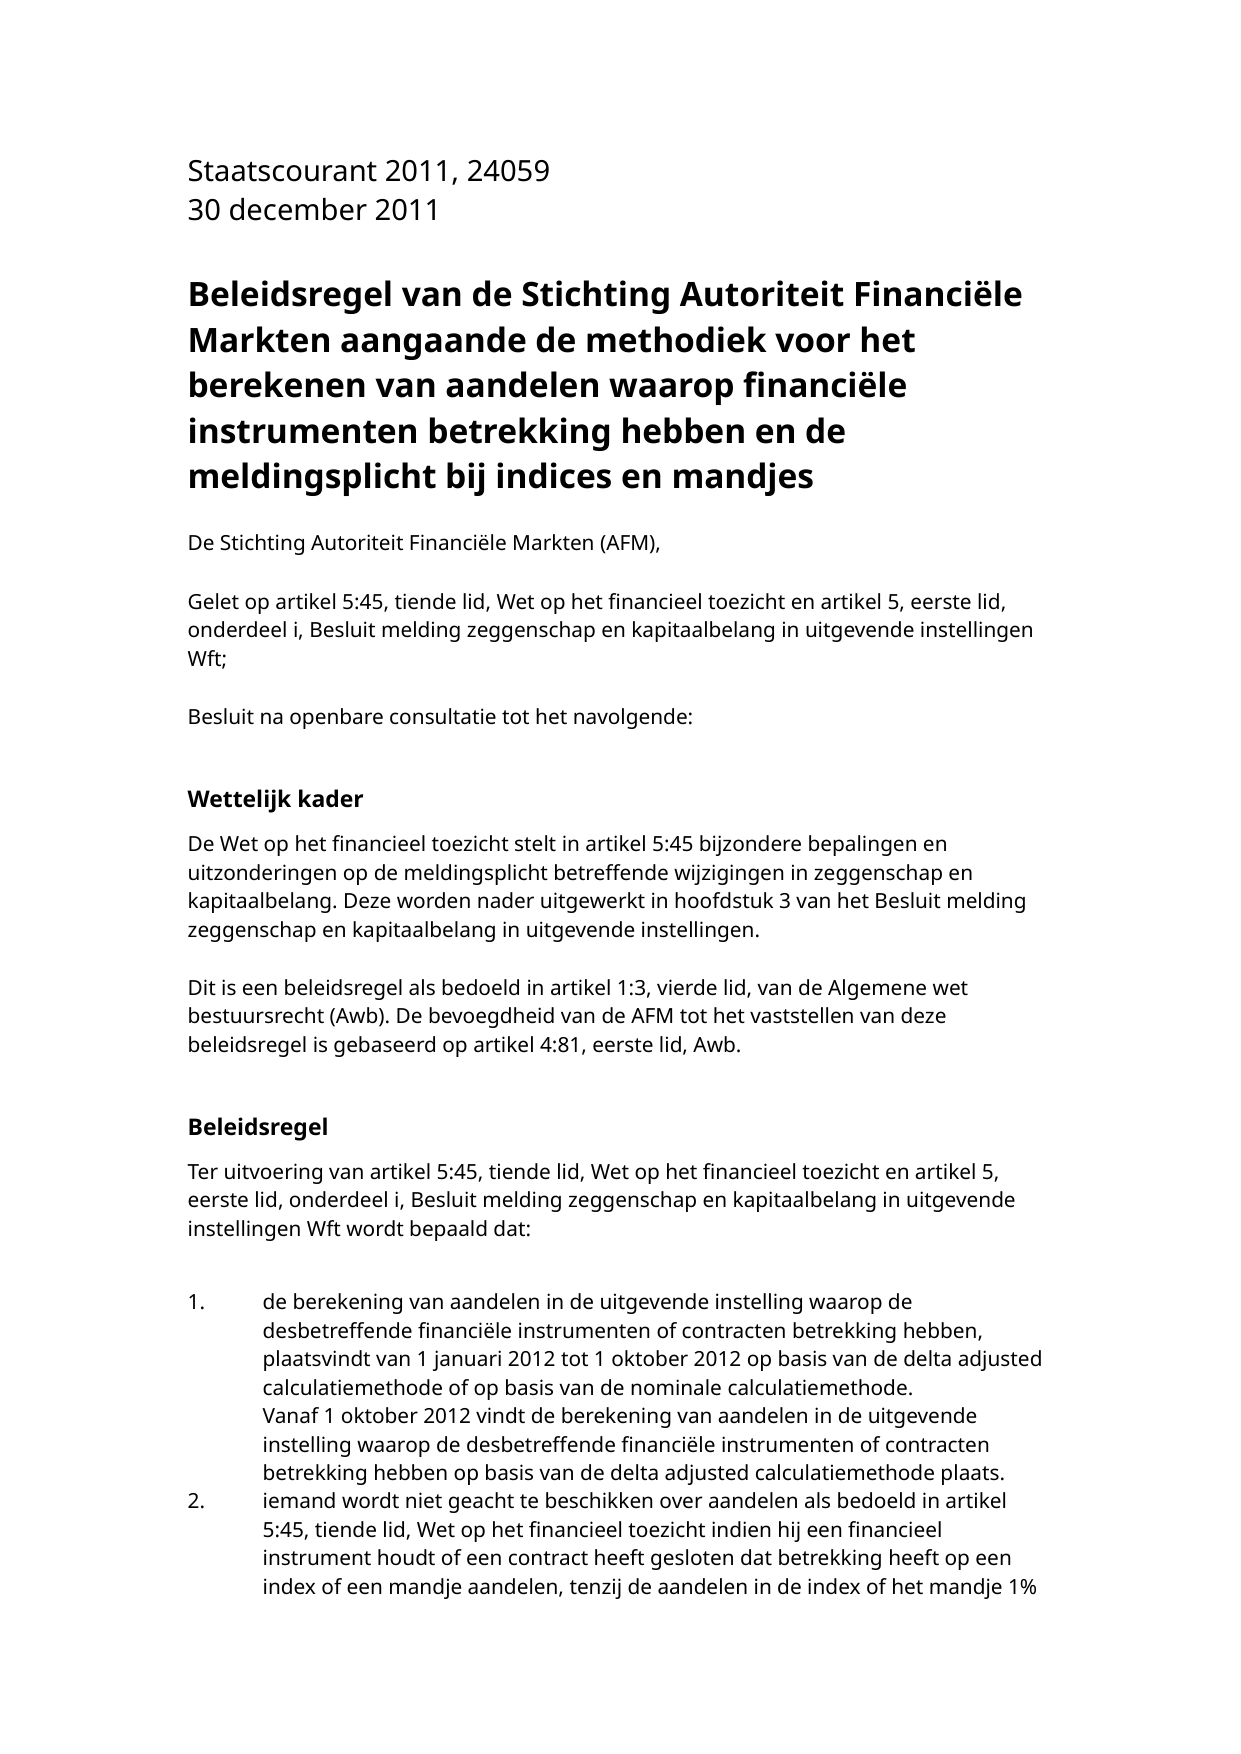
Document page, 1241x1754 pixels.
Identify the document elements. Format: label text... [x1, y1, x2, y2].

subtitle Wettelijk kader [187, 783, 1053, 814]
text Gelet op artikel 5:45, tiende lid, Wet op het financieel toezicht en artikel 5, eerste lid, onderdeel i, Besluit melding zeggenschap en kapitaalbelang in uitgevende instellingen Wft; [187, 587, 1053, 672]
list de berekening van aandelen in de uitgevende instelling waarop de desbetreffende financiële instrumenten of contracten betrekking hebben, plaatsvindt van 1 januari 2012 tot 1 oktober 2012 op basis van de delta adjusted calculatiemethode of op basis van de nominale calculatiemethode. [187, 1287, 1053, 1401]
text De Stichting Autoriteit Financiële Markten (AFM), [187, 528, 1053, 557]
subtitle Beleidsregel van de Stichting Autoriteit Financiële Markten aangaande de methodiek voor het berekenen van aandelen waarop financiële instrumenten betrekking hebben en de meldingsplicht bij indices en mandjes [187, 271, 1053, 498]
list iemand wordt niet geacht te beschikken over aandelen als bedoeld in artikel 5:45, tiende lid, Wet op het financieel toezicht indien hij een financieel instrument houdt of een contract heeft gesloten dat betrekking heeft op een index of een mandje aandelen, tenzij de aandelen in de index of het mandje 1% [187, 1487, 1053, 1600]
subtitle Beleidsregel [187, 1111, 1053, 1142]
text 30 december 2011 [187, 190, 1053, 229]
list Vanaf 1 oktober 2012 vindt de berekening van aandelen in de uitgevende instelling waarop de desbetreffende financiële instrumenten of contracten betrekking hebben op basis van de delta adjusted calculatiemethode plaats. [187, 1401, 1053, 1487]
text Besluit na openbare consultatie tot het navolgende: [187, 702, 1053, 731]
text Dit is een beleidsregel als bedoeld in artikel 1:3, vierde lid, van de Algemene wet bestuursrecht (Awb). De bevoegdheid van de AFM tot het vaststellen van deze beleidsregel is gebaseerd op artikel 4:81, eerste lid, Awb. [187, 973, 1053, 1058]
text Staatscourant 2011, 24059 [187, 150, 1053, 190]
text De Wet op het financieel toezicht stelt in artikel 5:45 bijzondere bepalingen en uitzonderingen op de meldingsplicht betreffende wijzigingen in zeggenschap en kapitaalbelang. Deze worden nader uitgewerkt in hoofdstuk 3 van het Besluit melding zeggenschap en kapitaalbelang in uitgevende instellingen. [187, 829, 1053, 943]
text Ter uitvoering van artikel 5:45, tiende lid, Wet op het financieel toezicht en artikel 5, eerste lid, onderdeel i, Besluit melding zeggenschap en kapitaalbelang in uitgevende instellingen Wft wordt bepaald dat: [187, 1157, 1053, 1242]
